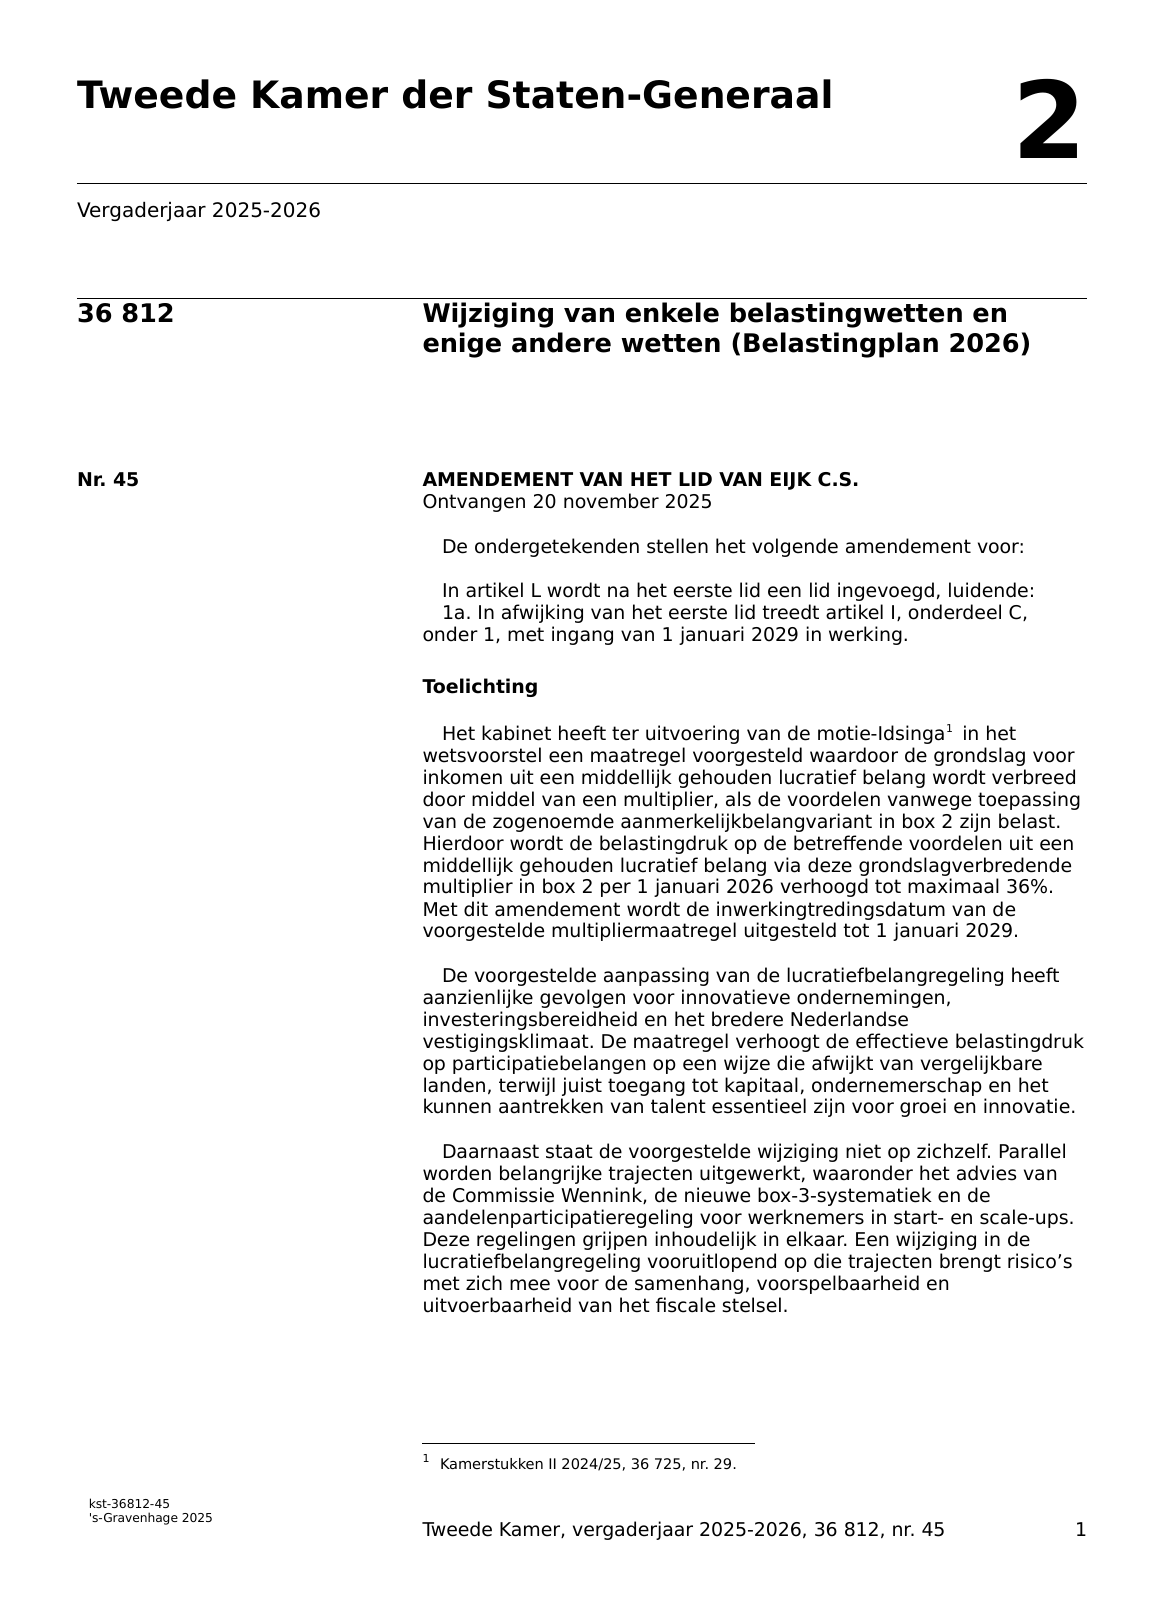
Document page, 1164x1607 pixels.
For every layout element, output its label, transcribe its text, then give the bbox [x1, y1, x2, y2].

text Kamerstukken II 2024/25, 36 725, nr. 29. [422, 1452, 1087, 1474]
text 1a. In afwijking van het eerste lid treedt artikel I, onderdeel C, onder 1, met ingang van 1 januari 2029 in werking. [422, 602, 1087, 646]
text Daarnaast staat de voorgestelde wijziging niet op zichzelf. Parallel worden belangrijke trajecten uitgewerkt, waaronder het advies van de Commissie Wennink, de nieuwe box-3-systematiek en de aandelenparticipatieregeling voor werknemers in start- en scale-ups. Deze regelingen grijpen inhoudelijk in elkaar. Een wijziging in de lucratiefbelangregeling vooruitlopend op die trajecten brengt risico’s met zich mee voor de samenhang, voorspelbaarheid en uitvoerbaarheid van het fiscale stelsel. [422, 1141, 1087, 1316]
table_header 2 [886, 59, 1087, 183]
text kst-36812-45 [88, 1497, 323, 1511]
text 's-Gravenhage 2025 [88, 1511, 323, 1525]
text De voorgestelde aanpassing van de lucratiefbelangregeling heeft aanzienlijke gevolgen voor innovatieve ondernemingen, investeringsbereidheid en het bredere Nederlandse vestigingsklimaat. De maatregel verhoogt de effectieve belastingdruk op participatiebelangen op een wijze die afwijkt van vergelijkbare landen, terwijl juist toegang tot kapitaal, ondernemerschap en het kunnen aantrekken van talent essentieel zijn voor groei en innovatie. [422, 964, 1087, 1118]
table_cell Vergaderjaar 2025-2026 [77, 184, 1087, 298]
text Ontvangen 20 november 2025 [422, 491, 1087, 513]
text In artikel L wordt na het eerste lid een lid ingevoegd, luidende: [422, 580, 1087, 602]
text De ondergetekenden stellen het volgende amendement voor: [422, 536, 1087, 557]
subtitle 36 812 Wijziging van enkele belastingwetten en enige andere wetten (Belastingplan 2026) [77, 299, 1087, 358]
subtitle Nr. 45 AMENDEMENT VAN HET LID VAN EIJK C.S. [77, 469, 1087, 491]
text Het kabinet heeft ter uitvoering van de motie-Idsinga in het wetsvoorstel een maatregel voorgesteld waardoor de grondslag voor inkomen uit een middellijk gehouden lucratief belang wordt verbreed door middel van een multiplier, als de voordelen vanwege toepassing van de zogenoemde aanmerkelijkbelangvariant in box 2 zijn belast. Hierdoor wordt de belastingdruk op de betreffende voordelen uit een middellijk gehouden lucratief belang via deze grondslagverbredende multiplier in box 2 per 1 januari 2026 verhoogd tot maximaal 36%. Met dit amendement wordt de inwerkingtredingsdatum van de voorgestelde multipliermaatregel uitgesteld tot 1 januari 2029. [422, 723, 1087, 942]
subtitle Toelichting [422, 676, 1087, 698]
table_header Tweede Kamer der Staten-Generaal [77, 59, 886, 183]
